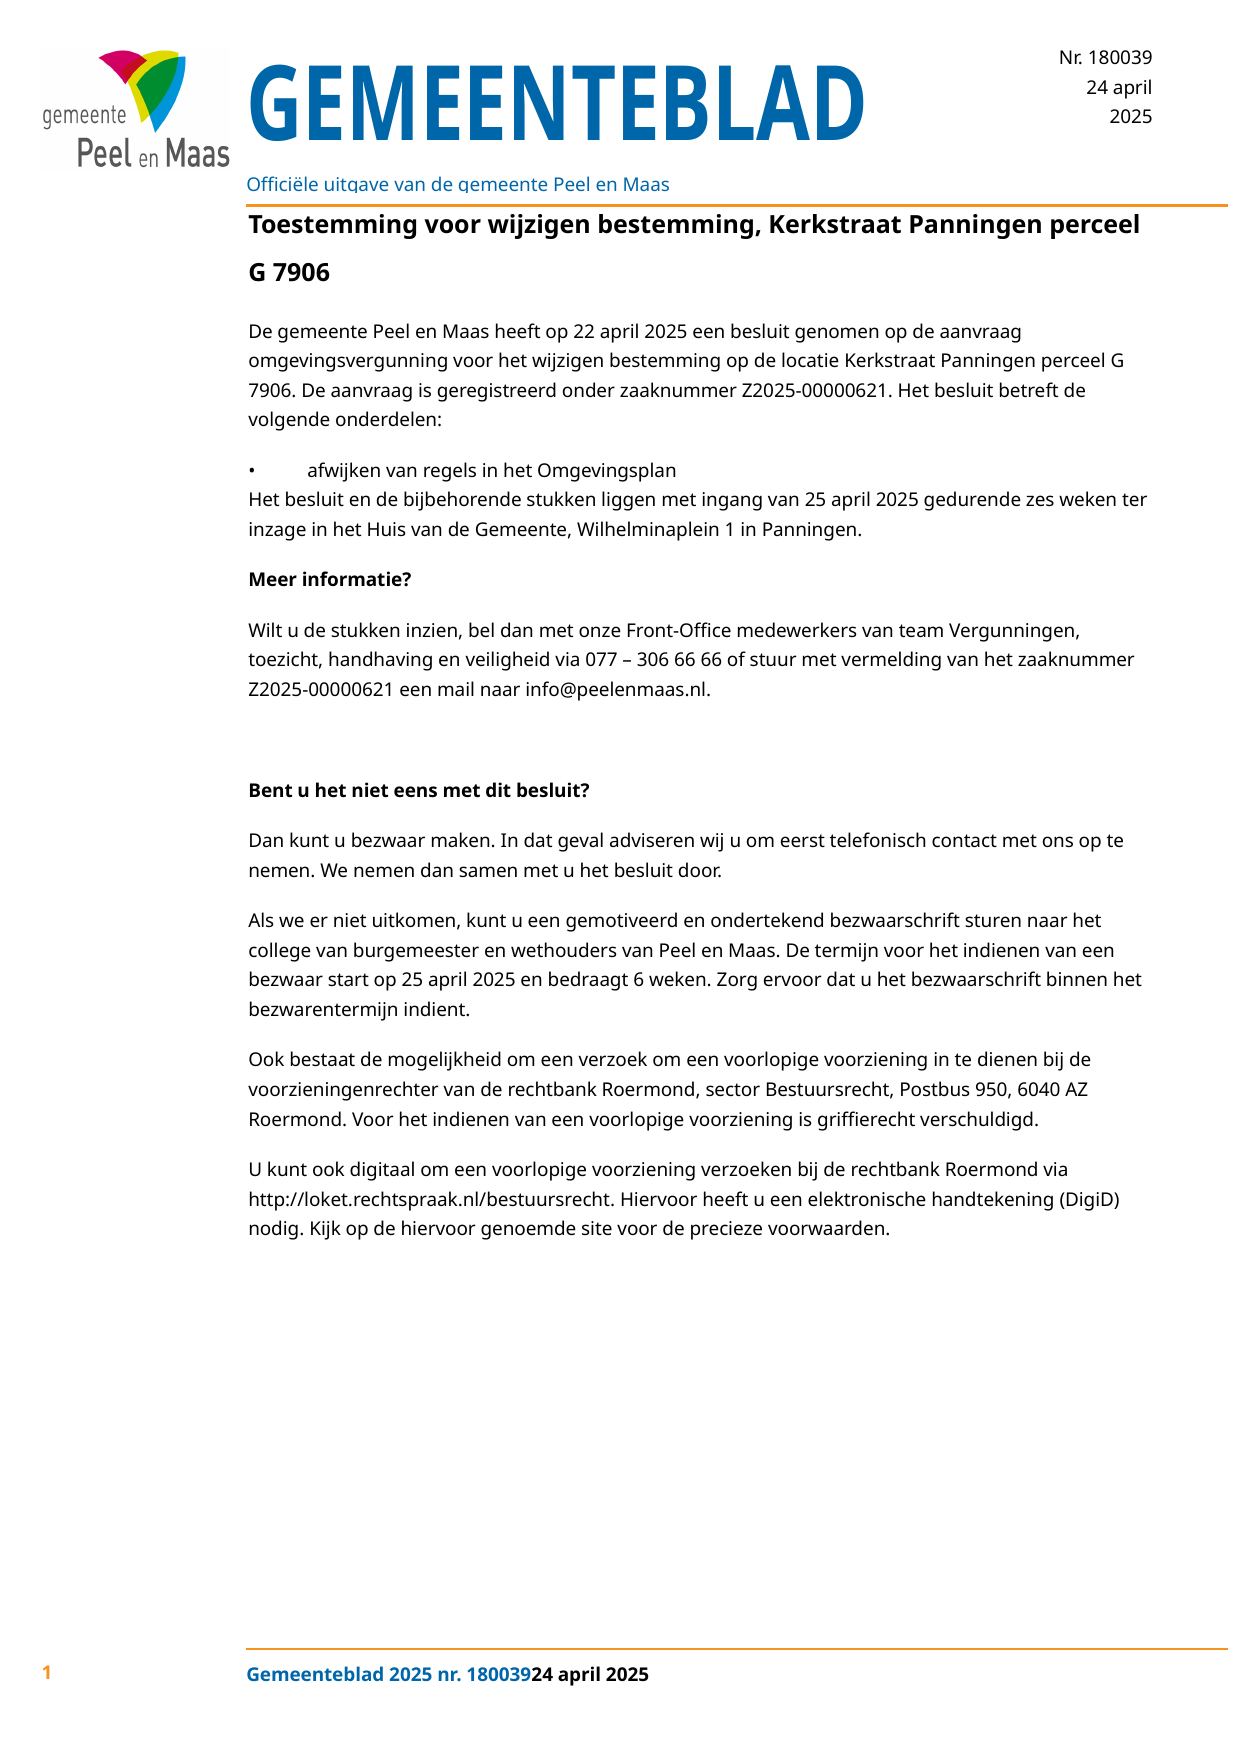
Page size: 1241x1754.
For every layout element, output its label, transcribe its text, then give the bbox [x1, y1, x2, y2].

text Toestemming voor wijzigen bestemming, Kerkstraat Panningen perceel G 7906 [248, 207, 1152, 288]
text Als we er niet uitkomen, kunt u een gemotiveerd en ondertekend bezwaarschrift sturen naar het college van burgemeester en wethouders van Peel en Maas. De termijn voor het indienen van een bezwaar start op 25 april 2025 en bedraagt 6 weken. Zorg ervoor dat u het bezwaarschrift binnen het bezwarentermijn indient. [248, 907, 1152, 1022]
list afwijken van regels in het Omgevingsplan [248, 457, 1152, 483]
text U kunt ook digitaal om een voorlopige voorziening verzoeken bij de rechtbank Roermond via http://loket.rechtspraak.nl/bestuursrecht. Hiervoor heeft u een elektronische handtekening (DigiD) nodig. Kijk op de hiervoor genoemde site voor de precieze voorwaarden. [248, 1156, 1152, 1241]
text Dan kunt u bezwaar maken. In dat geval adviseren wij u om eerst telefonisch contact met ons op te nemen. We nemen dan samen met u het besluit door. [248, 827, 1152, 883]
text Bent u het niet eens met dit besluit? [248, 777, 1152, 803]
text Meer informatie? [248, 567, 1152, 592]
text Wilt u de stukken inzien, bel dan met onze Front-Office medewerkers van team Vergunningen, toezicht, handhaving en veiligheid via 077 – 306 66 66 of stuur met vermelding van het zaaknummer Z2025-00000621 een mail naar info@peelenmaas.nl. [248, 617, 1152, 702]
text Ook bestaat de mogelijkheid om een verzoek om een voorlopige voorziening in te dienen bij de voorzieningenrechter van de rechtbank Roermond, sector Bestuursrecht, Postbus 950, 6040 AZ Roermond. Voor het indienen van een voorlopige voorziening is griffierecht verschuldigd. [248, 1047, 1152, 1132]
text Het besluit en de bijbehorende stukken liggen met ingang van 25 april 2025 gedurende zes weken ter inzage in het Huis van de Gemeente, Wilhelminaplein 1 in Panningen. [248, 487, 1152, 542]
picture [41, 47, 231, 172]
text De gemeente Peel en Maas heeft op 22 april 2025 een besluit genomen op de aanvraag omgevingsvergunning voor het wijzigen bestemming op de locatie Kerkstraat Panningen perceel G 7906. De aanvraag is geregistreerd onder zaaknummer Z2025-00000621. Het besluit betreft de volgende onderdelen: [248, 318, 1152, 432]
